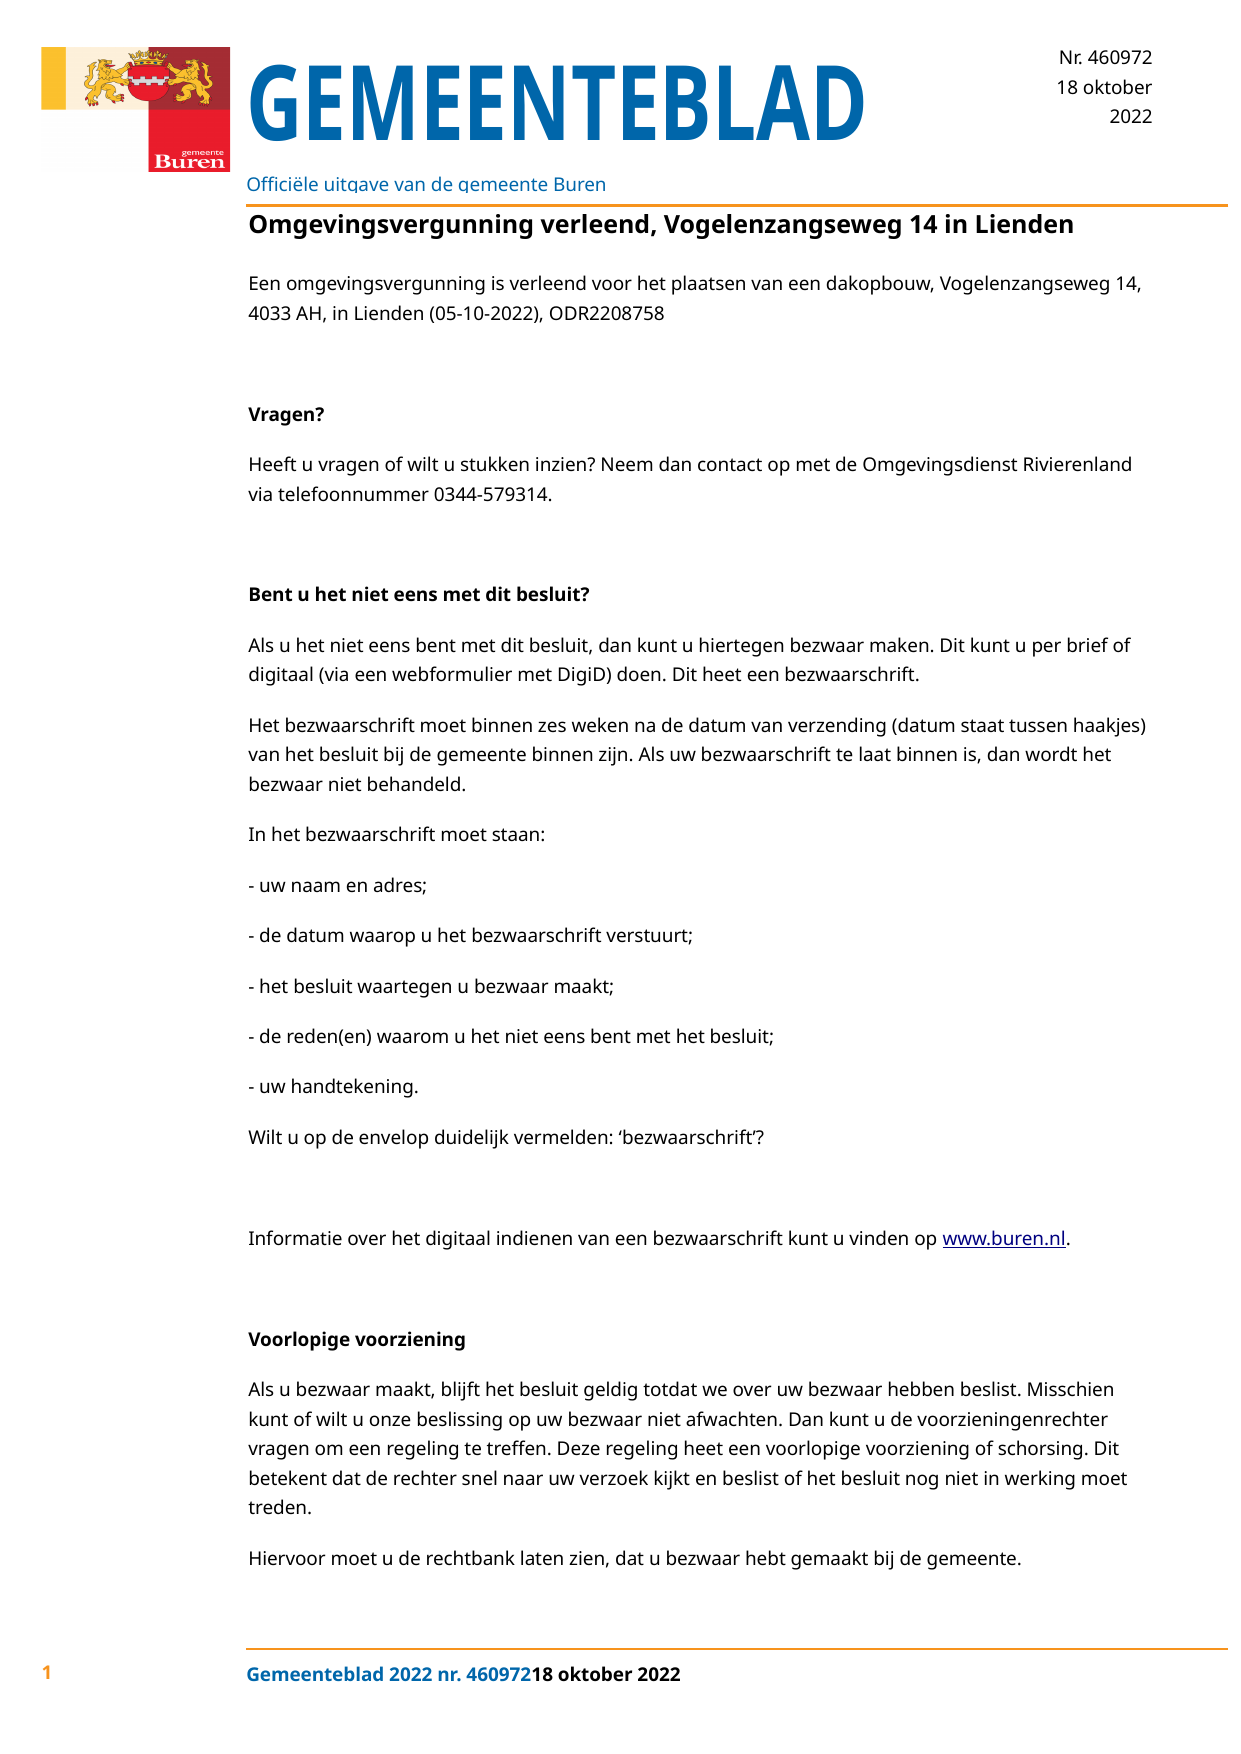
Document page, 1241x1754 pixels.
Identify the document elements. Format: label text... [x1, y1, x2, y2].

text Bent u het niet eens met dit besluit? [248, 582, 1152, 607]
text Het bezwaarschrift moet binnen zes weken na de datum van verzending (datum staat tussen haakjes) van het besluit bij de gemeente binnen zijn. Als uw bezwaarschrift te laat binnen is, dan wordt het bezwaar niet behandeld. [248, 712, 1152, 797]
text Als u bezwaar maakt, blijft het besluit geldig totdat we over uw bezwaar hebben beslist. Misschien kunt of wilt u onze beslissing op uw bezwaar niet afwachten. Dan kunt u de voorzieningenrechter vragen om een regeling te treffen. Deze regeling heet een voorlopige voorziening of schorsing. Dit betekent dat de rechter snel naar uw verzoek kijkt en beslist of het besluit nog niet in werking moet treden. [248, 1376, 1152, 1520]
text Vragen? [248, 401, 1152, 426]
text Heeft u vragen of wilt u stukken inzien? Neem dan contact op met de Omgevingsdienst Rivierenland via telefoonnummer 0344-579314. [248, 451, 1152, 506]
text Voorlopige voorziening [248, 1326, 1152, 1351]
text - de reden(en) waarom u het niet eens bent met het besluit; [248, 1023, 1152, 1049]
text Omgevingsvergunning verleend, Vogelenzangseweg 14 in Lienden [248, 207, 1152, 241]
text - het besluit waartegen u bezwaar maakt; [248, 973, 1152, 998]
picture [41, 47, 231, 172]
text - uw naam en adres; [248, 872, 1152, 898]
text - de datum waarop u het bezwaarschrift verstuurt; [248, 922, 1152, 948]
text In het bezwaarschrift moet staan: [248, 822, 1152, 847]
text Wilt u op de envelop duidelijk vermelden: ‘bezwaarschrift’? [248, 1124, 1152, 1150]
text Als u het niet eens bent met dit besluit, dan kunt u hiertegen bezwaar maken. Dit kunt u per brief of digitaal (via een webformulier met DigiD) doen. Dit heet een bezwaarschrift. [248, 632, 1152, 687]
text Een omgevingsvergunning is verleend voor het plaatsen van een dakopbouw, Vogelenzangseweg 14, 4033 AH, in Lienden (05-10-2022), ODR2208758 [248, 270, 1152, 326]
text Informatie over het digitaal indienen van een bezwaarschrift kunt u vinden op www.buren.nl. [248, 1225, 1152, 1251]
text - uw handtekening. [248, 1074, 1152, 1099]
text Hiervoor moet u de rechtbank laten zien, dat u bezwaar hebt gemaakt bij de gemeente. [248, 1545, 1152, 1571]
